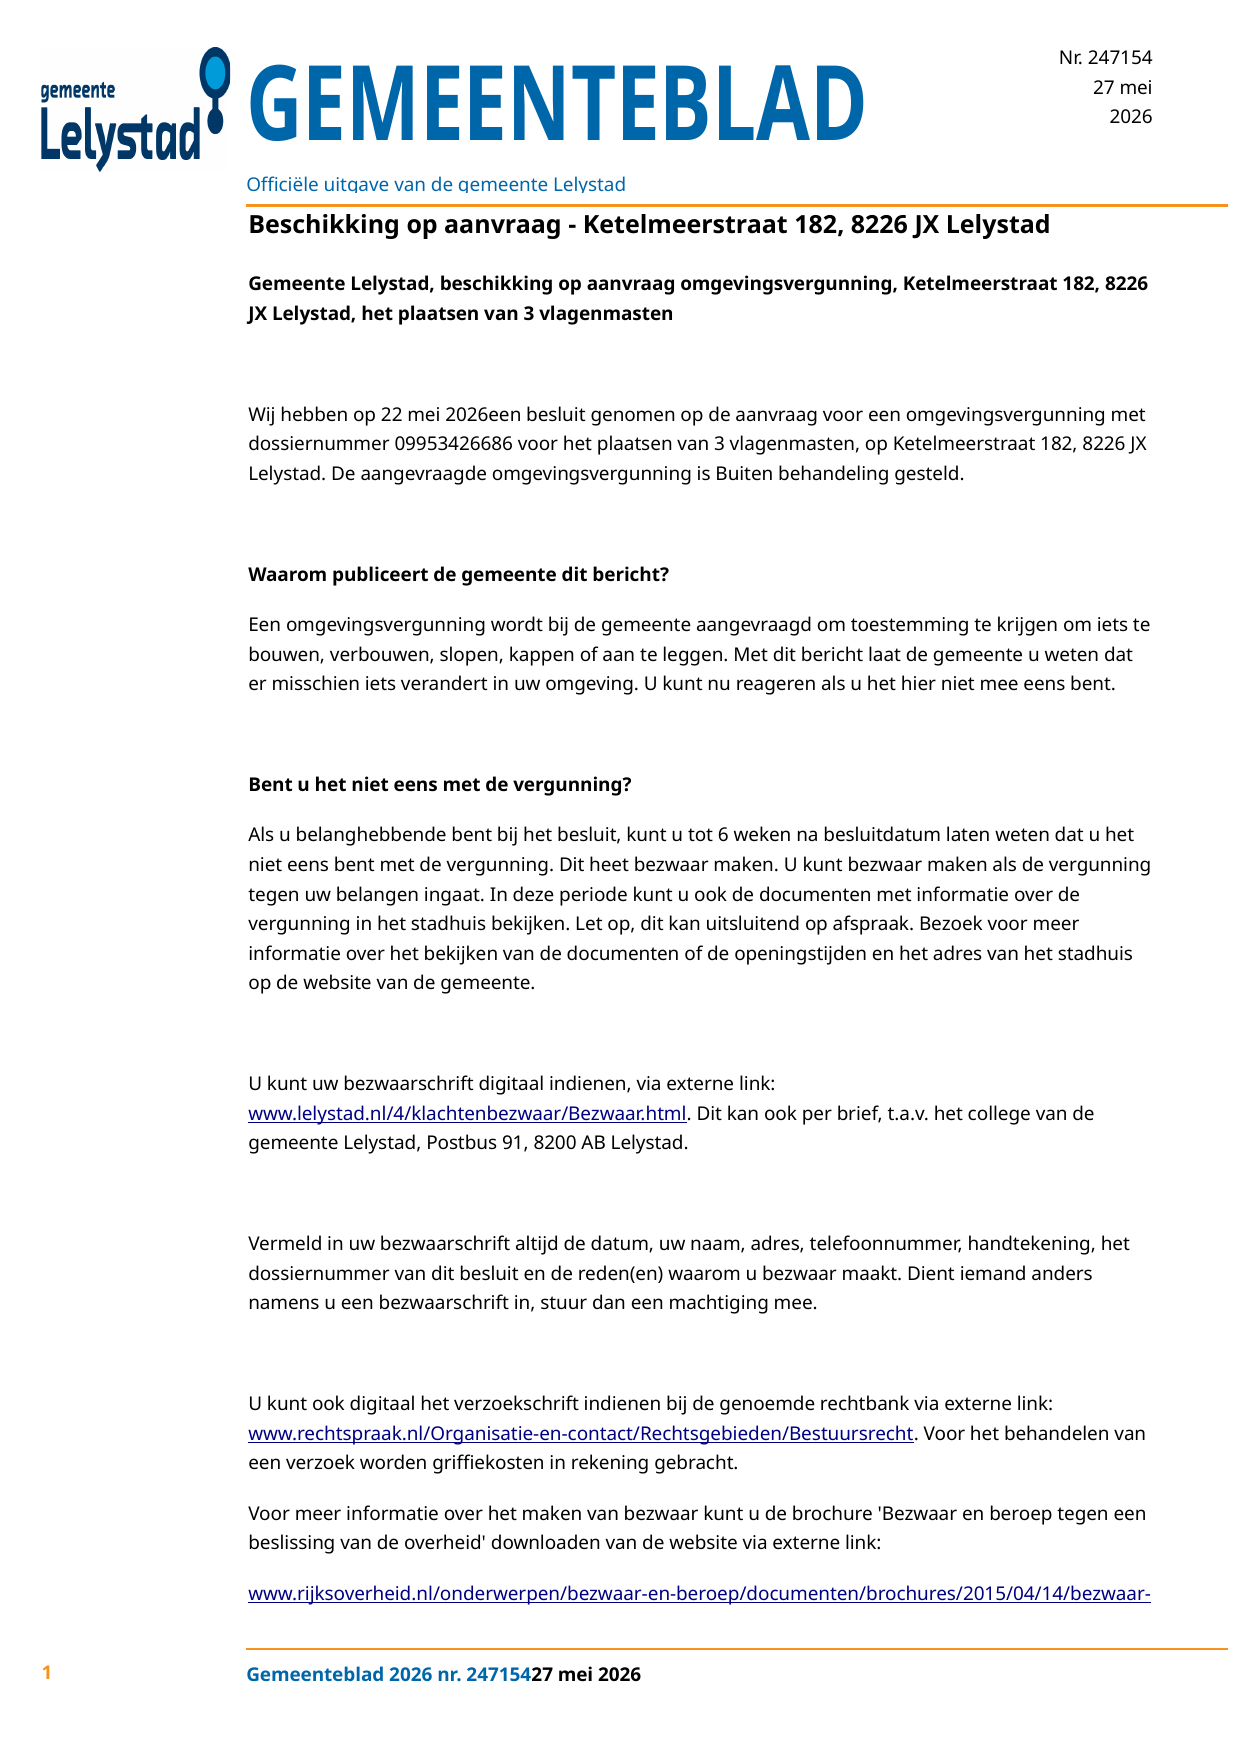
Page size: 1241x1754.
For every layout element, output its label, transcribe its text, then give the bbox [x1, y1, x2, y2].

text Voor meer informatie over het maken van bezwaar kunt u de brochure 'Bezwaar en beroep tegen een beslissing van de overheid' downloaden van de website via externe link: [248, 1500, 1152, 1555]
text U kunt ook digitaal het verzoekschrift indienen bij de genoemde rechtbank via externe link: www.rechtspraak.nl/Organisatie-en-contact/Rechtsgebieden/Bestuursrecht. Voor het behandelen van een verzoek worden griffiekosten in rekening gebracht. [248, 1390, 1152, 1475]
text Wij hebben op 22 mei 2026een besluit genomen op de aanvraag voor een omgevingsvergunning met dossiernummer 09953426686 voor het plaatsen van 3 vlagenmasten, op Ketelmeerstraat 182, 8226 JX Lelystad. De aangevraagde omgevingsvergunning is Buiten behandeling gesteld. [248, 401, 1152, 486]
text U kunt uw bezwaarschrift digitaal indienen, via externe link: www.lelystad.nl/4/klachtenbezwaar/Bezwaar.html. Dit kan ook per brief, t.a.v. het college van de gemeente Lelystad, Postbus 91, 8200 AB Lelystad. [248, 1070, 1152, 1155]
text Een omgevingsvergunning wordt bij de gemeente aangevraagd om toestemming te krijgen om iets te bouwen, verbouwen, slopen, kappen of aan te leggen. Met dit bericht laat de gemeente u weten dat er misschien iets verandert in uw omgeving. U kunt nu reageren als u het hier niet mee eens bent. [248, 611, 1152, 696]
text Bent u het niet eens met de vergunning? [248, 771, 1152, 797]
text www.rijksoverheid.nl/onderwerpen/bezwaar-en-beroep/documenten/brochures/2015/04/14/bezwaar- [248, 1580, 1152, 1606]
text Waarom publiceert de gemeente dit bericht? [248, 561, 1152, 586]
picture [41, 47, 231, 172]
text Gemeente Lelystad, beschikking op aanvraag omgevingsvergunning, Ketelmeerstraat 182, 8226 JX Lelystad, het plaatsen van 3 vlagenmasten [248, 270, 1152, 326]
text Vermeld in uw bezwaarschrift altijd de datum, uw naam, adres, telefoonnummer, handtekening, het dossiernummer van dit besluit en de reden(en) waarom u bezwaar maakt. Dient iemand anders namens u een bezwaarschrift in, stuur dan een machtiging mee. [248, 1230, 1152, 1315]
text Beschikking op aanvraag - Ketelmeerstraat 182, 8226 JX Lelystad [248, 207, 1152, 241]
text Als u belanghebbende bent bij het besluit, kunt u tot 6 weken na besluitdatum laten weten dat u het niet eens bent met de vergunning. Dit heet bezwaar maken. U kunt bezwaar maken als de vergunning tegen uw belangen ingaat. In deze periode kunt u ook de documenten met informatie over de vergunning in het stadhuis bekijken. Let op, dit kan uitsluitend op afspraak. Bezoek voor meer informatie over het bekijken van de documenten of de openingstijden en het adres van het stadhuis op de website van de gemeente. [248, 822, 1152, 995]
